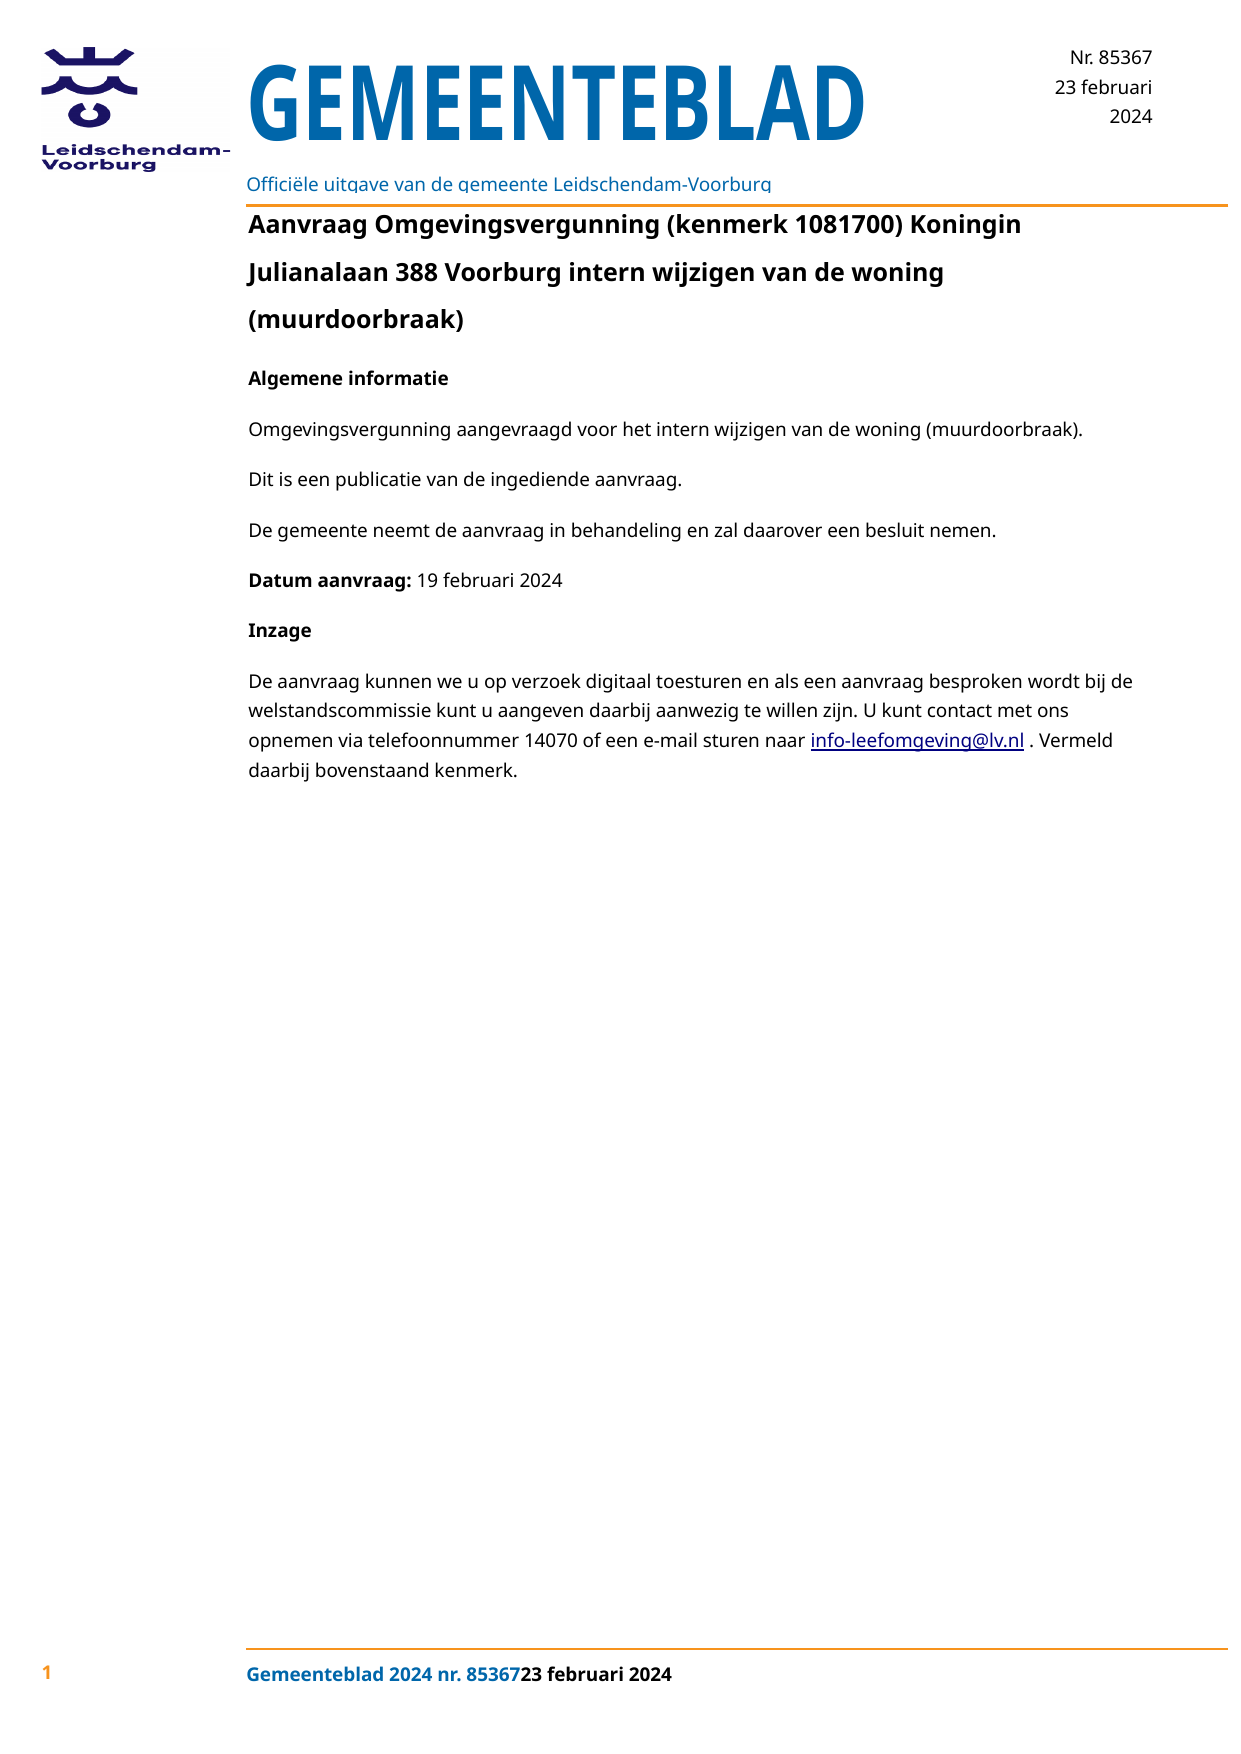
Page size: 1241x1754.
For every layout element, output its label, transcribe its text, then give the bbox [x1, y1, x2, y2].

text De aanvraag kunnen we u op verzoek digitaal toesturen en als een aanvraag besproken wordt bij de welstandscommissie kunt u aangeven daarbij aanwezig te willen zijn. U kunt contact met ons opnemen via telefoonnummer 14070 of een e-mail sturen naar info-leefomgeving@lv.nl . Vermeld daarbij bovenstaand kenmerk. [248, 668, 1152, 782]
text Algemene informatie [248, 366, 1152, 391]
text Dit is een publicatie van de ingediende aanvraag. [248, 466, 1152, 492]
text Omgevingsvergunning aangevraagd voor het intern wijzigen van de woning (muurdoorbraak). [248, 416, 1152, 442]
picture [41, 47, 231, 172]
text Aanvraag Omgevingsvergunning (kenmerk 1081700) Koningin Julianalaan 388 Voorburg intern wijzigen van de woning (muurdoorbraak) [248, 207, 1152, 336]
text Inzage [248, 618, 1152, 643]
text Datum aanvraag: 19 februari 2024 [248, 567, 1152, 593]
text De gemeente neemt de aanvraag in behandeling en zal daarover een besluit nemen. [248, 517, 1152, 542]
